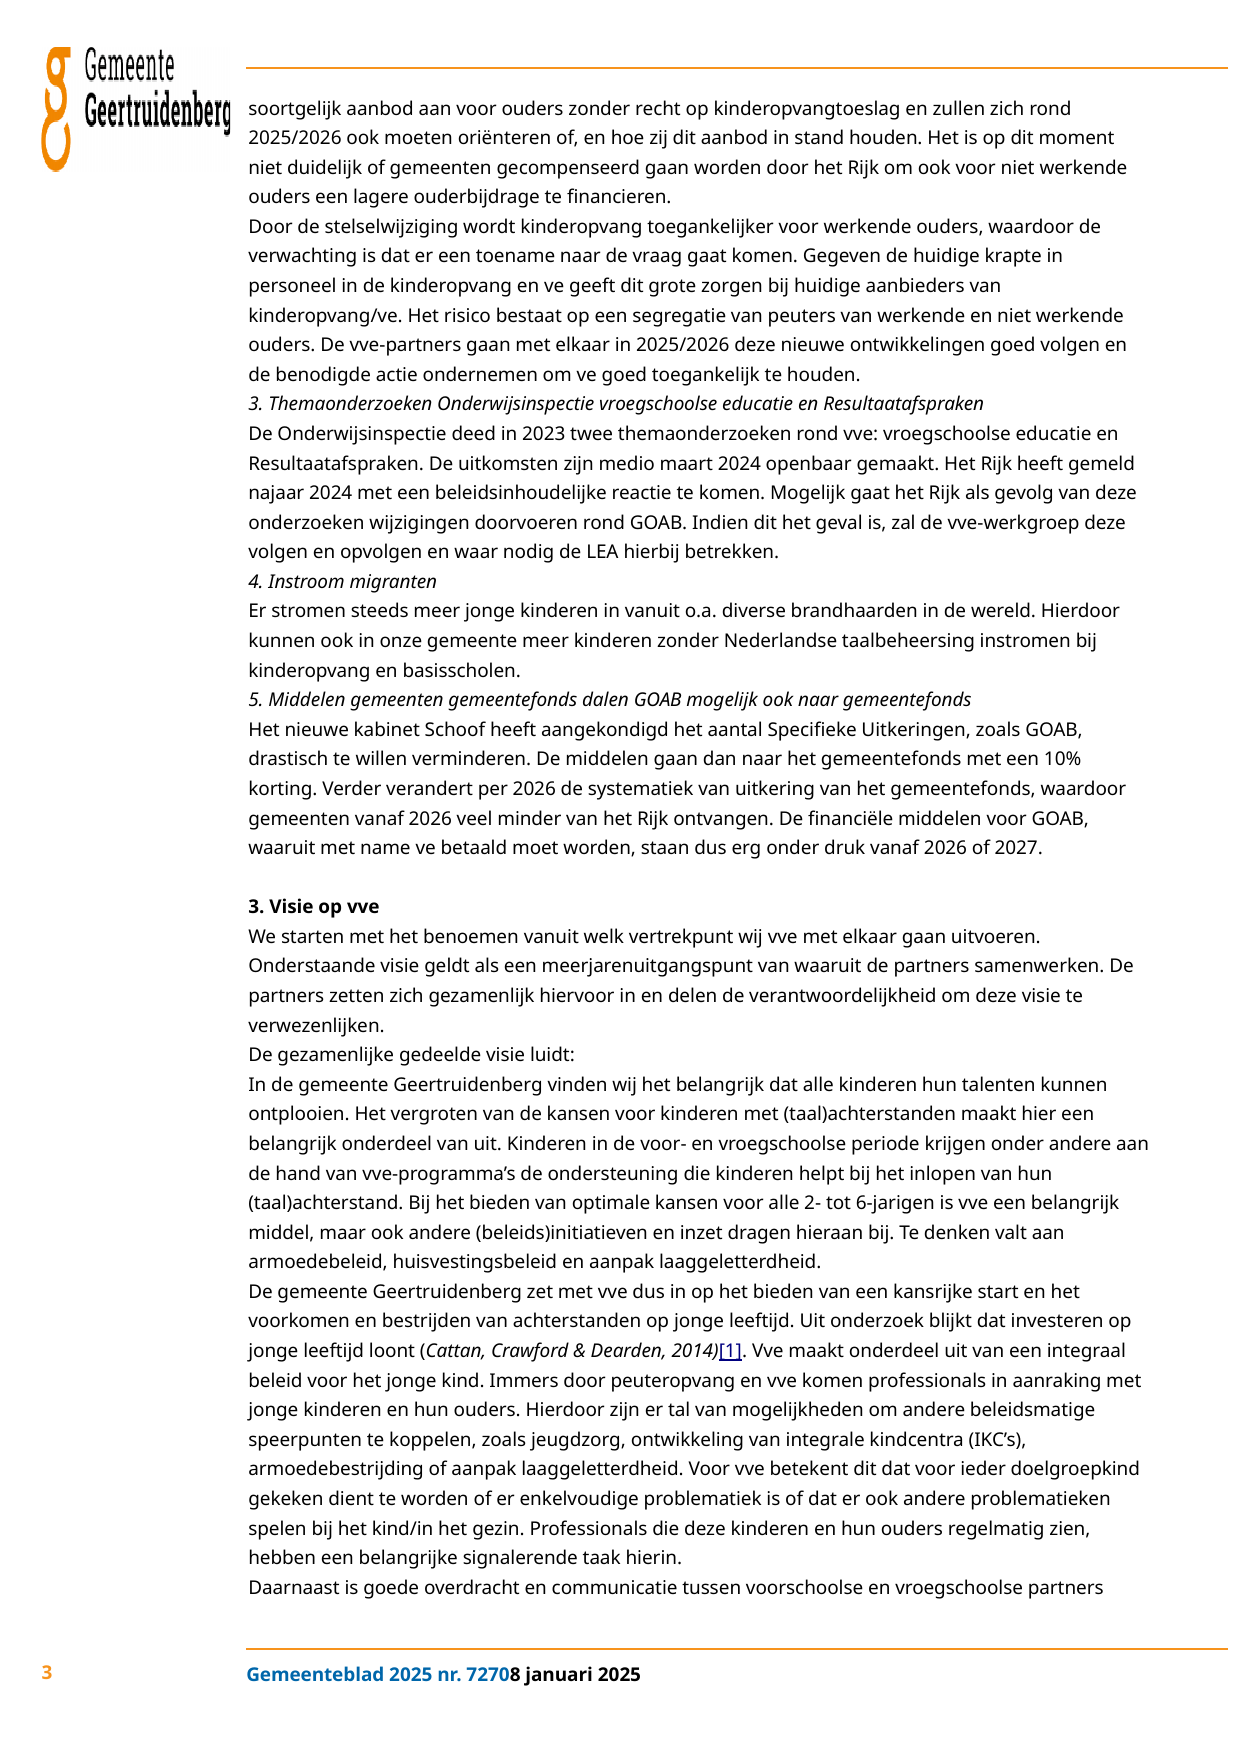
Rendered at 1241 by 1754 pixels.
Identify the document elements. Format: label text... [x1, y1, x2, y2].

text 3. Themaonderzoeken Onderwijsinspectie vroegschoolse educatie en Resultaatafspraken [248, 391, 1152, 416]
text De gemeente Geertruidenberg zet met vve dus in op het bieden van een kansrijke start en het voorkomen en bestrijden van achterstanden op jonge leeftijd. Uit onderzoek blijkt dat investeren op jonge leeftijd loont (Cattan, Crawford & Dearden, 2014)[1]. Vve maakt onderdeel uit van een integraal beleid voor het jonge kind. Immers door peuteropvang en vve komen professionals in aanraking met jonge kinderen en hun ouders. Hierdoor zijn er tal van mogelijkheden om andere beleidsmatige speerpunten te koppelen, zoals jeugdzorg, ontwikkeling van integrale kindcentra (IKC’s), armoedebestrijding of aanpak laaggeletterdheid. Voor vve betekent dit dat voor ieder doelgroepkind gekeken dient te worden of er enkelvoudige problematiek is of dat er ook andere problematieken spelen bij het kind/in het gezin. Professionals die deze kinderen en hun ouders regelmatig zien, hebben een belangrijke signalerende taak hierin. [248, 1278, 1152, 1570]
text Het nieuwe kabinet Schoof heeft aangekondigd het aantal Specifieke Uitkeringen, zoals GOAB, drastisch te willen verminderen. De middelen gaan dan naar het gemeentefonds met een 10% korting. Verder verandert per 2026 de systematiek van uitkering van het gemeentefonds, waardoor gemeenten vanaf 2026 veel minder van het Rijk ontvangen. De financiële middelen voor GOAB, waaruit met name ve betaald moet worden, staan dus erg onder druk vanaf 2026 of 2027. [248, 716, 1152, 860]
text soortgelijk aanbod aan voor ouders zonder recht op kinderopvangtoeslag en zullen zich rond 2025/2026 ook moeten oriënteren of, en hoe zij dit aanbod in stand houden. Het is op dit moment niet duidelijk of gemeenten gecompenseerd gaan worden door het Rijk om ook voor niet werkende ouders een lagere ouderbijdrage te financieren. [248, 95, 1152, 209]
text De Onderwijsinspectie deed in 2023 twee themaonderzoeken rond vve: vroegschoolse educatie en Resultaatafspraken. De uitkomsten zijn medio maart 2024 openbaar gemaakt. Het Rijk heeft gemeld najaar 2024 met een beleidsinhoudelijke reactie te komen. Mogelijk gaat het Rijk als gevolg van deze onderzoeken wijzigingen doorvoeren rond GOAB. Indien dit het geval is, zal de vve-werkgroep deze volgen en opvolgen en waar nodig de LEA hierbij betrekken. [248, 420, 1152, 564]
text Daarnaast is goede overdracht en communicatie tussen voorschoolse en vroegschoolse partners [248, 1574, 1152, 1600]
picture [41, 47, 231, 172]
text Door de stelselwijziging wordt kinderopvang toegankelijker voor werkende ouders, waardoor de verwachting is dat er een toename naar de vraag gaat komen. Gegeven de huidige krapte in personeel in de kinderopvang en ve geeft dit grote zorgen bij huidige aanbieders van kinderopvang/ve. Het risico bestaat op een segregatie van peuters van werkende en niet werkende ouders. De vve-partners gaan met elkaar in 2025/2026 deze nieuwe ontwikkelingen goed volgen en de benodigde actie ondernemen om ve goed toegankelijk te houden. [248, 213, 1152, 387]
text De gezamenlijke gedeelde visie luidt: [248, 1041, 1152, 1067]
text 4. Instroom migranten [248, 568, 1152, 594]
text 5. Middelen gemeenten gemeentefonds dalen GOAB mogelijk ook naar gemeentefonds [248, 686, 1152, 712]
text 3. Visie op vve [248, 893, 1152, 919]
text Er stromen steeds meer jonge kinderen in vanuit o.a. diverse brandhaarden in de wereld. Hierdoor kunnen ook in onze gemeente meer kinderen zonder Nederlandse taalbeheersing instromen bij kinderopvang en basisscholen. [248, 598, 1152, 683]
text We starten met het benoemen vanuit welk vertrekpunt wij vve met elkaar gaan uitvoeren. Onderstaande visie geldt als een meerjarenuitgangspunt van waaruit de partners samenwerken. De partners zetten zich gezamenlijk hiervoor in en delen de verantwoordelijkheid om deze visie te verwezenlijken. [248, 923, 1152, 1038]
text In de gemeente Geertruidenberg vinden wij het belangrijk dat alle kinderen hun talenten kunnen ontplooien. Het vergroten van de kansen voor kinderen met (taal)achterstanden maakt hier een belangrijk onderdeel van uit. Kinderen in de voor- en vroegschoolse periode krijgen onder andere aan de hand van vve-programma’s de ondersteuning die kinderen helpt bij het inlopen van hun (taal)achterstand. Bij het bieden van optimale kansen voor alle 2- tot 6-jarigen is vve een belangrijk middel, maar ook andere (beleids)initiatieven en inzet dragen hieraan bij. Te denken valt aan armoedebeleid, huisvestingsbeleid en aanpak laaggeletterdheid. [248, 1071, 1152, 1274]
